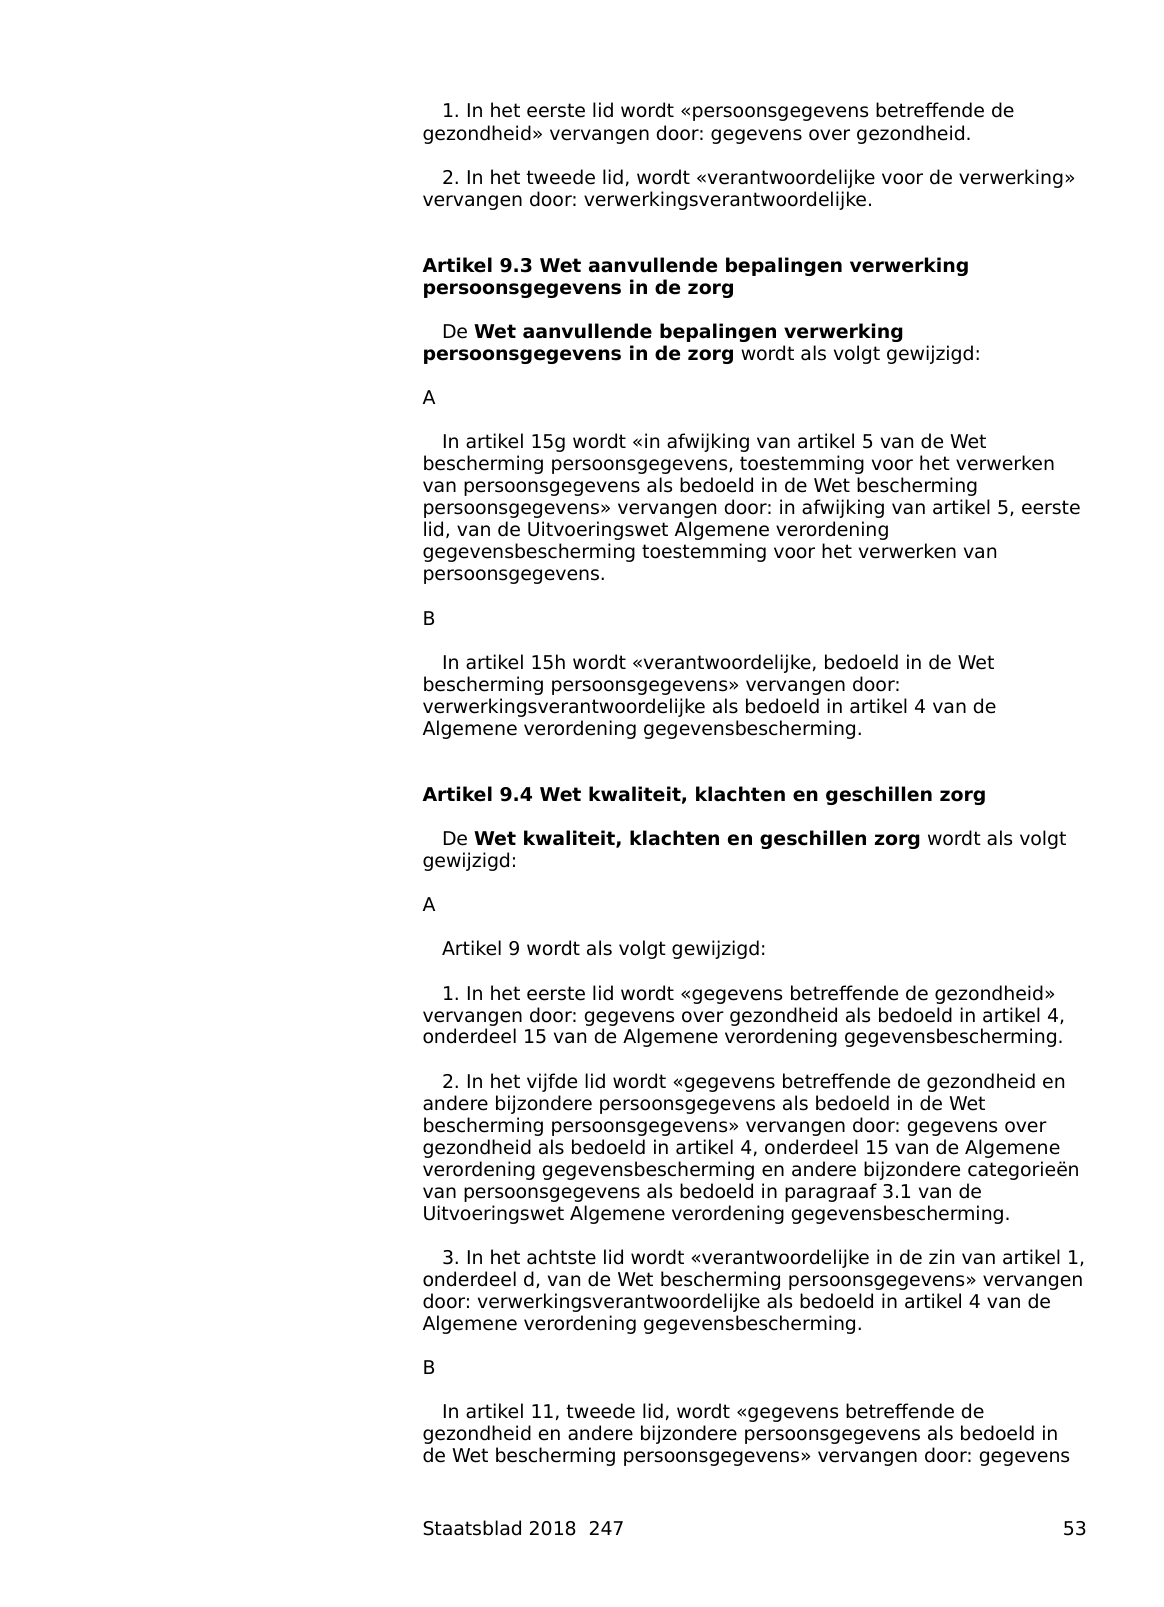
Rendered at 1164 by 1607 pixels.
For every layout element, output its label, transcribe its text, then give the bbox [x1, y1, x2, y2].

text B [422, 607, 1087, 629]
subtitle Artikel 9.4 Wet kwaliteit, klachten en geschillen zorg [422, 784, 1087, 806]
text A [422, 387, 1087, 409]
text De Wet aanvullende bepalingen verwerking persoonsgegevens in de zorg wordt als volgt gewijzigd: [422, 321, 1087, 365]
text 1. In het eerste lid wordt «gegevens betreffende de gezondheid» vervangen door: gegevens over gezondheid als bedoeld in artikel 4, onderdeel 15 van de Algemene verordening gegevensbescherming. [422, 982, 1087, 1048]
text 1. In het eerste lid wordt «persoonsgegevens betreffende de gezondheid» vervangen door: gegevens over gezondheid. [422, 100, 1087, 144]
text 3. In het achtste lid wordt «verantwoordelijke in de zin van artikel 1, onderdeel d, van de Wet bescherming persoonsgegevens» vervangen door: verwerkingsverantwoordelijke als bedoeld in artikel 4 van de Algemene verordening gegevensbescherming. [422, 1247, 1087, 1334]
subtitle Artikel 9.3 Wet aanvullende bepalingen verwerking persoonsgegevens in de zorg [422, 255, 1087, 299]
text Artikel 9 wordt als volgt gewijzigd: [422, 938, 1087, 960]
text In artikel 11, tweede lid, wordt «gegevens betreffende de gezondheid en andere bijzondere persoonsgegevens als bedoeld in de Wet bescherming persoonsgegevens» vervangen door: gegevens [422, 1401, 1087, 1467]
text In artikel 15h wordt «verantwoordelijke, bedoeld in de Wet bescherming persoonsgegevens» vervangen door: verwerkingsverantwoordelijke als bedoeld in artikel 4 van de Algemene verordening gegevensbescherming. [422, 652, 1087, 739]
text B [422, 1357, 1087, 1379]
text 2. In het tweede lid, wordt «verantwoordelijke voor de verwerking» vervangen door: verwerkingsverantwoordelijke. [422, 167, 1087, 211]
text A [422, 894, 1087, 916]
text In artikel 15g wordt «in afwijking van artikel 5 van de Wet bescherming persoonsgegevens, toestemming voor het verwerken van persoonsgegevens als bedoeld in de Wet bescherming persoonsgegevens» vervangen door: in afwijking van artikel 5, eerste lid, van de Uitvoeringswet Algemene verordening gegevensbescherming toestemming voor het verwerken van persoonsgegevens. [422, 431, 1087, 585]
text De Wet kwaliteit, klachten en geschillen zorg wordt als volgt gewijzigd: [422, 828, 1087, 872]
text 2. In het vijfde lid wordt «gegevens betreffende de gezondheid en andere bijzondere persoonsgegevens als bedoeld in de Wet bescherming persoonsgegevens» vervangen door: gegevens over gezondheid als bedoeld in artikel 4, onderdeel 15 van de Algemene verordening gegevensbescherming en andere bijzondere categorieën van persoonsgegevens als bedoeld in paragraaf 3.1 van de Uitvoeringswet Algemene verordening gegevensbescherming. [422, 1071, 1087, 1224]
